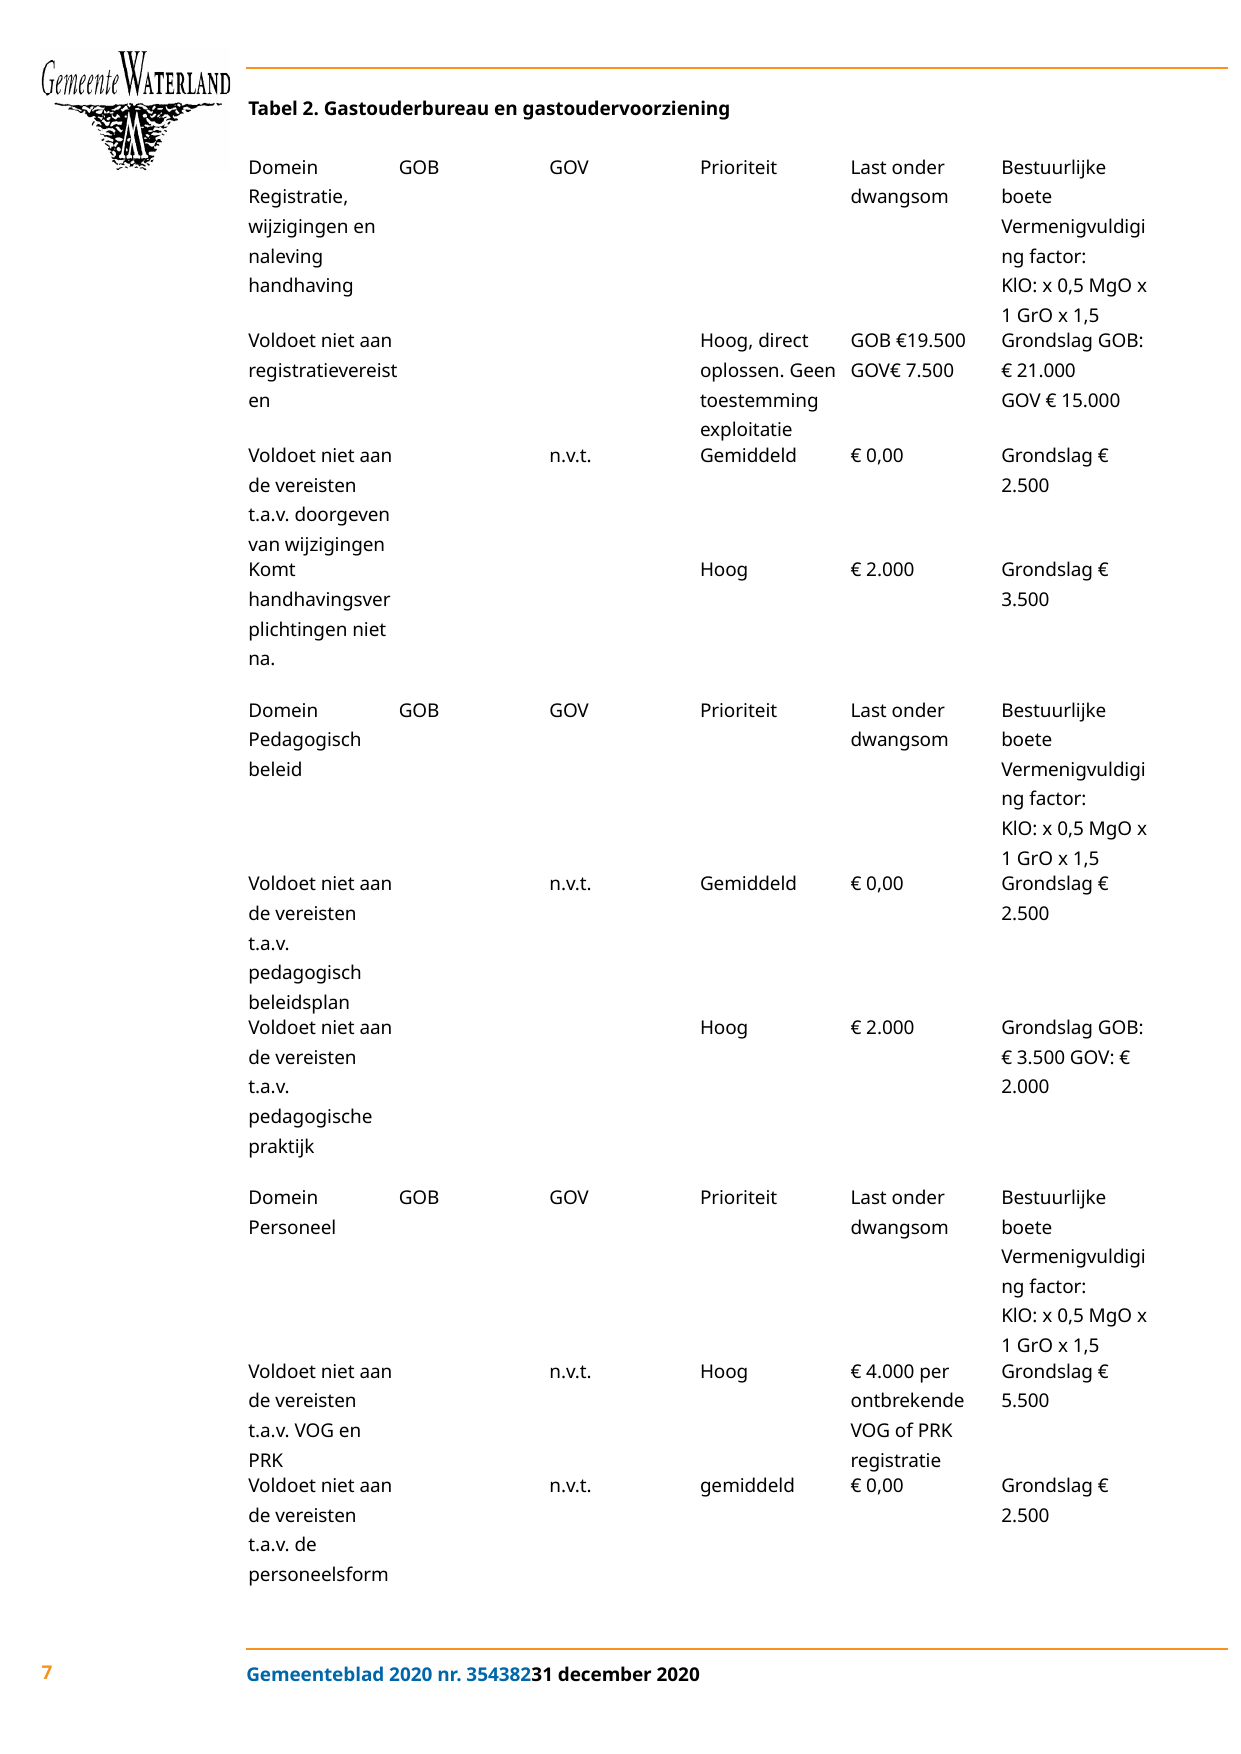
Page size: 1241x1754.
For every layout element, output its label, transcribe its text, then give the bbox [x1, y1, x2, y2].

table_cell [850, 1159, 1001, 1184]
picture [41, 47, 231, 172]
table_cell Hoog, direct oplossen. Geen toestemming exploitatie [700, 328, 850, 442]
table_cell Hoog [700, 1015, 850, 1159]
table_cell [399, 1358, 549, 1472]
table_cell n.v.t. [549, 1358, 700, 1472]
table_cell [700, 1159, 850, 1184]
table_cell [700, 671, 850, 697]
table_cell [248, 1159, 398, 1184]
table_cell [399, 328, 549, 442]
table_cell € 0,00 [850, 1473, 1001, 1587]
table_cell Voldoet niet aan de vereisten t.a.v. doorgeven van wijzigingen [248, 442, 398, 557]
table_cell Bestuurlijke boete Vermenigvuldiging factor: KlO: x 0,5 MgO x 1 GrO x 1,5 [1001, 697, 1152, 871]
table_cell Voldoet niet aan de vereisten t.a.v. de personeelsform [248, 1473, 398, 1587]
table_cell Prioriteit [700, 697, 850, 871]
table_cell [399, 1015, 549, 1159]
table_cell GOB €19.500 GOV€ 7.500 [850, 328, 1001, 442]
table_cell [399, 871, 549, 1014]
table_cell Gemiddeld [700, 442, 850, 557]
table_cell GOB [399, 697, 549, 871]
table_cell € 4.000 per ontbrekende VOG of PRK registratie [850, 1358, 1001, 1472]
table_header Prioriteit [700, 154, 850, 328]
table_cell [850, 671, 1001, 697]
table_cell Bestuurlijke boete Vermenigvuldiging factor: KlO: x 0,5 MgO x 1 GrO x 1,5 [1001, 1184, 1152, 1358]
table_cell [549, 557, 700, 671]
table_cell Voldoet niet aan de vereisten t.a.v. pedagogische praktijk [248, 1015, 398, 1159]
table_cell Hoog [700, 1358, 850, 1472]
table_cell Grondslag € 3.500 [1001, 557, 1152, 671]
table_cell [399, 442, 549, 557]
table_cell n.v.t. [549, 442, 700, 557]
table_header GOV [549, 154, 700, 328]
text Tabel 2. Gastouderbureau en gastoudervoorziening [248, 95, 1152, 121]
table_cell Grondslag € 5.500 [1001, 1358, 1152, 1472]
table_cell GOB [399, 1184, 549, 1358]
table_cell GOV [549, 1184, 700, 1358]
table_cell n.v.t. [549, 871, 700, 1014]
table_cell Voldoet niet aan de vereisten t.a.v. VOG en PRK [248, 1358, 398, 1472]
table_cell Last onder dwangsom [850, 1184, 1001, 1358]
table_cell Voldoet niet aan registratievereisten [248, 328, 398, 442]
table_cell Voldoet niet aan de vereisten t.a.v. pedagogisch beleidsplan [248, 871, 398, 1014]
table_cell [1001, 1159, 1152, 1184]
table_cell € 0,00 [850, 442, 1001, 557]
table_cell Domein Pedagogisch beleid [248, 697, 398, 871]
table_cell [1001, 671, 1152, 697]
table_cell Domein Personeel [248, 1184, 398, 1358]
table_cell GOV [549, 697, 700, 871]
table_cell n.v.t. [549, 1473, 700, 1587]
table_cell Grondslag GOB: € 3.500 GOV: € 2.000 [1001, 1015, 1152, 1159]
table_cell € 2.000 [850, 557, 1001, 671]
table_cell Last onder dwangsom [850, 697, 1001, 871]
table_header Last onder dwangsom [850, 154, 1001, 328]
table_cell [549, 671, 700, 697]
table_cell [399, 671, 549, 697]
table_cell Grondslag € 2.500 [1001, 442, 1152, 557]
table_cell [248, 671, 398, 697]
table_cell Gemiddeld [700, 871, 850, 1014]
table_header Domein Registratie, wijzigingen en naleving handhaving [248, 154, 398, 328]
table_cell Hoog [700, 557, 850, 671]
table_cell gemiddeld [700, 1473, 850, 1587]
table_cell [399, 1159, 549, 1184]
table_cell Grondslag GOB: € 21.000 GOV € 15.000 [1001, 328, 1152, 442]
table_cell [399, 1473, 549, 1587]
table_header GOB [399, 154, 549, 328]
table_cell € 2.000 [850, 1015, 1001, 1159]
table_header Bestuurlijke boete Vermenigvuldiging factor: KlO: x 0,5 MgO x 1 GrO x 1,5 [1001, 154, 1152, 328]
table_cell [549, 328, 700, 442]
table_cell [549, 1015, 700, 1159]
table_cell Grondslag € 2.500 [1001, 1473, 1152, 1587]
table_cell Komt handhavingsverplichtingen niet na. [248, 557, 398, 671]
table_cell Grondslag € 2.500 [1001, 871, 1152, 1014]
table_cell Prioriteit [700, 1184, 850, 1358]
table_cell [399, 557, 549, 671]
table_cell [549, 1159, 700, 1184]
table_cell € 0,00 [850, 871, 1001, 1014]
